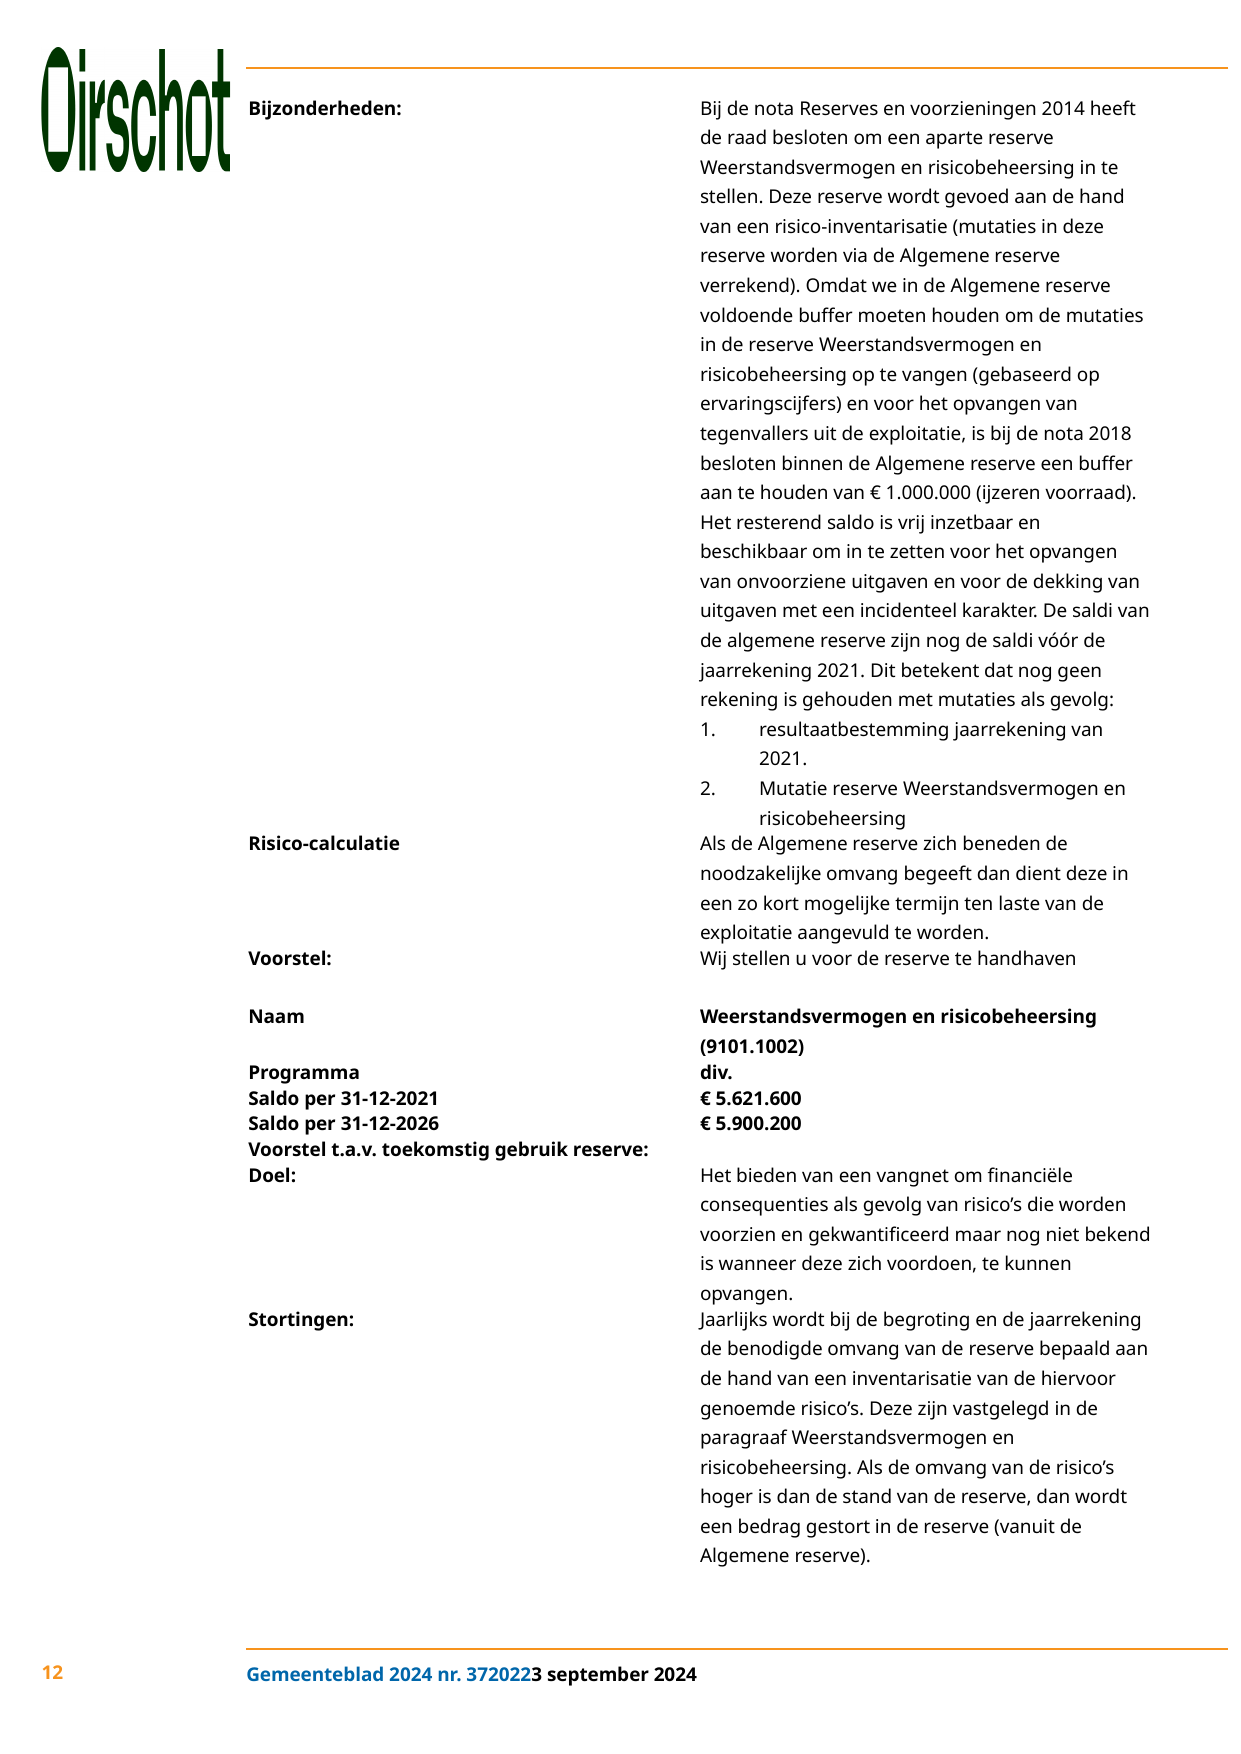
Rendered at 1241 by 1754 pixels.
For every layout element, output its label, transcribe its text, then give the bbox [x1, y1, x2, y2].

table_cell Voorstel t.a.v. toekomstig gebruik reserve: [248, 1136, 1152, 1162]
table_cell Programma [248, 1059, 700, 1085]
picture [41, 47, 231, 172]
table_cell Bij de nota Reserves en voorzieningen 2014 heeft de raad besloten om een aparte reserve Weerstandsvermogen en risicobeheersing in te stellen. Deze reserve wordt gevoed aan de hand van een risico-inventarisatie (mutaties in deze reserve worden via de Algemene reserve verrekend). Omdat we in de Algemene reserve voldoende buffer moeten houden om de mutaties in de reserve Weerstandsvermogen en risicobeheersing op te vangen (gebaseerd op ervaringscijfers) en voor het opvangen van tegenvallers uit de exploitatie, is bij de nota 2018 besloten binnen de Algemene reserve een buffer aan te houden van € 1.000.000 (ijzeren voorraad). Het resterend saldo is vrij inzetbaar en beschikbaar om in te zetten voor het opvangen van onvoorziene uitgaven en voor de dekking van uitgaven met een incidenteel karakter. De saldi van de algemene reserve zijn nog de saldi vóór de jaarrekening 2021. Dit betekent dat nog geen rekening is gehouden met mutaties als gevolg: resultaatbestemming jaarrekening van 2021. Mutatie reserve Weerstandsvermogen en risicobeheersing [700, 95, 1152, 831]
table_cell div. [700, 1059, 1152, 1085]
table_cell Stortingen: [248, 1306, 700, 1568]
table_cell Saldo per 31-12-2026 [248, 1110, 700, 1136]
table_cell € 5.621.600 [700, 1085, 1152, 1110]
table_cell Bijzonderheden: [248, 95, 700, 831]
table_cell Als de Algemene reserve zich beneden de noodzakelijke omvang begeeft dan dient deze in een zo kort mogelijke termijn ten laste van de exploitatie aangevuld te worden. [700, 831, 1152, 945]
table_cell Voorstel: [248, 945, 700, 971]
table_cell Jaarlijks wordt bij de begroting en de jaarrekening de benodigde omvang van de reserve bepaald aan de hand van een inventarisatie van de hiervoor genoemde risico’s. Deze zijn vastgelegd in de paragraaf Weerstandsvermogen en risicobeheersing. Als de omvang van de risico’s hoger is dan de stand van de reserve, dan wordt een bedrag gestort in de reserve (vanuit de Algemene reserve). [700, 1306, 1152, 1568]
table_header Naam [248, 1004, 700, 1059]
table_header Weerstandsvermogen en risicobeheersing (9101.1002) [700, 1004, 1152, 1059]
table_cell Risico-calculatie [248, 831, 700, 945]
table_cell Doel: [248, 1162, 700, 1306]
table_cell Saldo per 31-12-2021 [248, 1085, 700, 1110]
table_cell € 5.900.200 [700, 1110, 1152, 1136]
table_cell Het bieden van een vangnet om financiële consequenties als gevolg van risico’s die worden voorzien en gekwantificeerd maar nog niet bekend is wanneer deze zich voordoen, te kunnen opvangen. [700, 1162, 1152, 1306]
table_cell Wij stellen u voor de reserve te handhaven [700, 945, 1152, 971]
